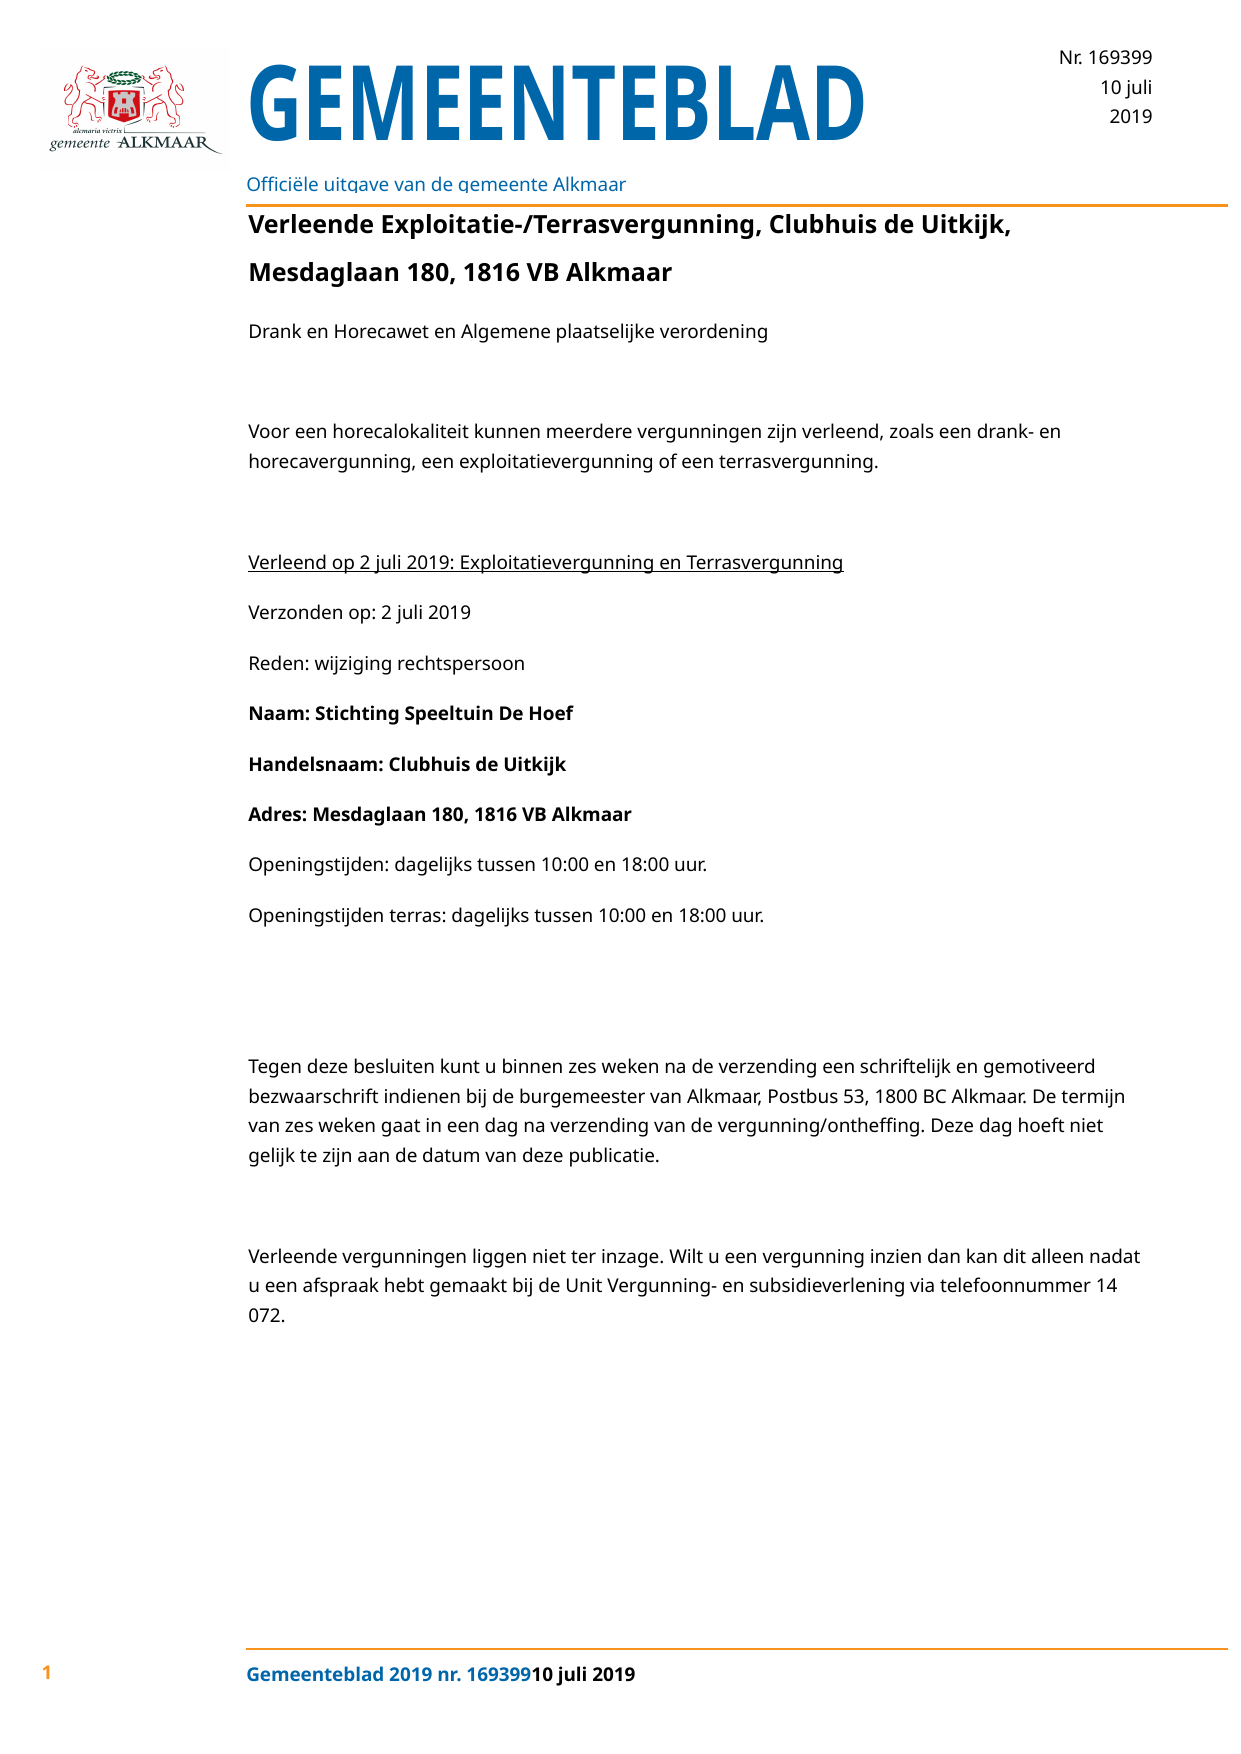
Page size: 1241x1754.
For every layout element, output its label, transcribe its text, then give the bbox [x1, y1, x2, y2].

text Voor een horecalokaliteit kunnen meerdere vergunningen zijn verleend, zoals een drank- en horecavergunning, een exploitatievergunning of een terrasvergunning. [248, 419, 1152, 474]
text Tegen deze besluiten kunt u binnen zes weken na de verzending een schriftelijk en gemotiveerd bezwaarschrift indienen bij de burgemeester van Alkmaar, Postbus 53, 1800 BC Alkmaar. De termijn van zes weken gaat in een dag na verzending van de vergunning/ontheffing. Deze dag hoeft niet gelijk te zijn aan de datum van deze publicatie. [248, 1053, 1152, 1168]
text Reden: wijziging rechtspersoon [248, 650, 1152, 676]
text Verleende Exploitatie-/Terrasvergunning, Clubhuis de Uitkijk, Mesdaglaan 180, 1816 VB Alkmaar [248, 207, 1152, 288]
text Adres: Mesdaglaan 180, 1816 VB Alkmaar [248, 801, 1152, 827]
text Drank en Horecawet en Algemene plaatselijke verordening [248, 318, 1152, 344]
text Verleende vergunningen liggen niet ter inzage. Wilt u een vergunning inzien dan kan dit alleen nadat u een afspraak hebt gemaakt bij de Unit Vergunning- en subsidieverlening via telefoonnummer 14 072. [248, 1243, 1152, 1328]
text Verzonden op: 2 juli 2019 [248, 599, 1152, 625]
picture [41, 47, 231, 172]
text Verleend op 2 juli 2019: Exploitatievergunning en Terrasvergunning [248, 549, 1152, 575]
text Openingstijden: dagelijks tussen 10:00 en 18:00 uur. [248, 852, 1152, 877]
text Handelsnaam: Clubhuis de Uitkijk [248, 751, 1152, 777]
text Naam: Stichting Speeltuin De Hoef [248, 700, 1152, 726]
text Openingstijden terras: dagelijks tussen 10:00 en 18:00 uur. [248, 902, 1152, 928]
